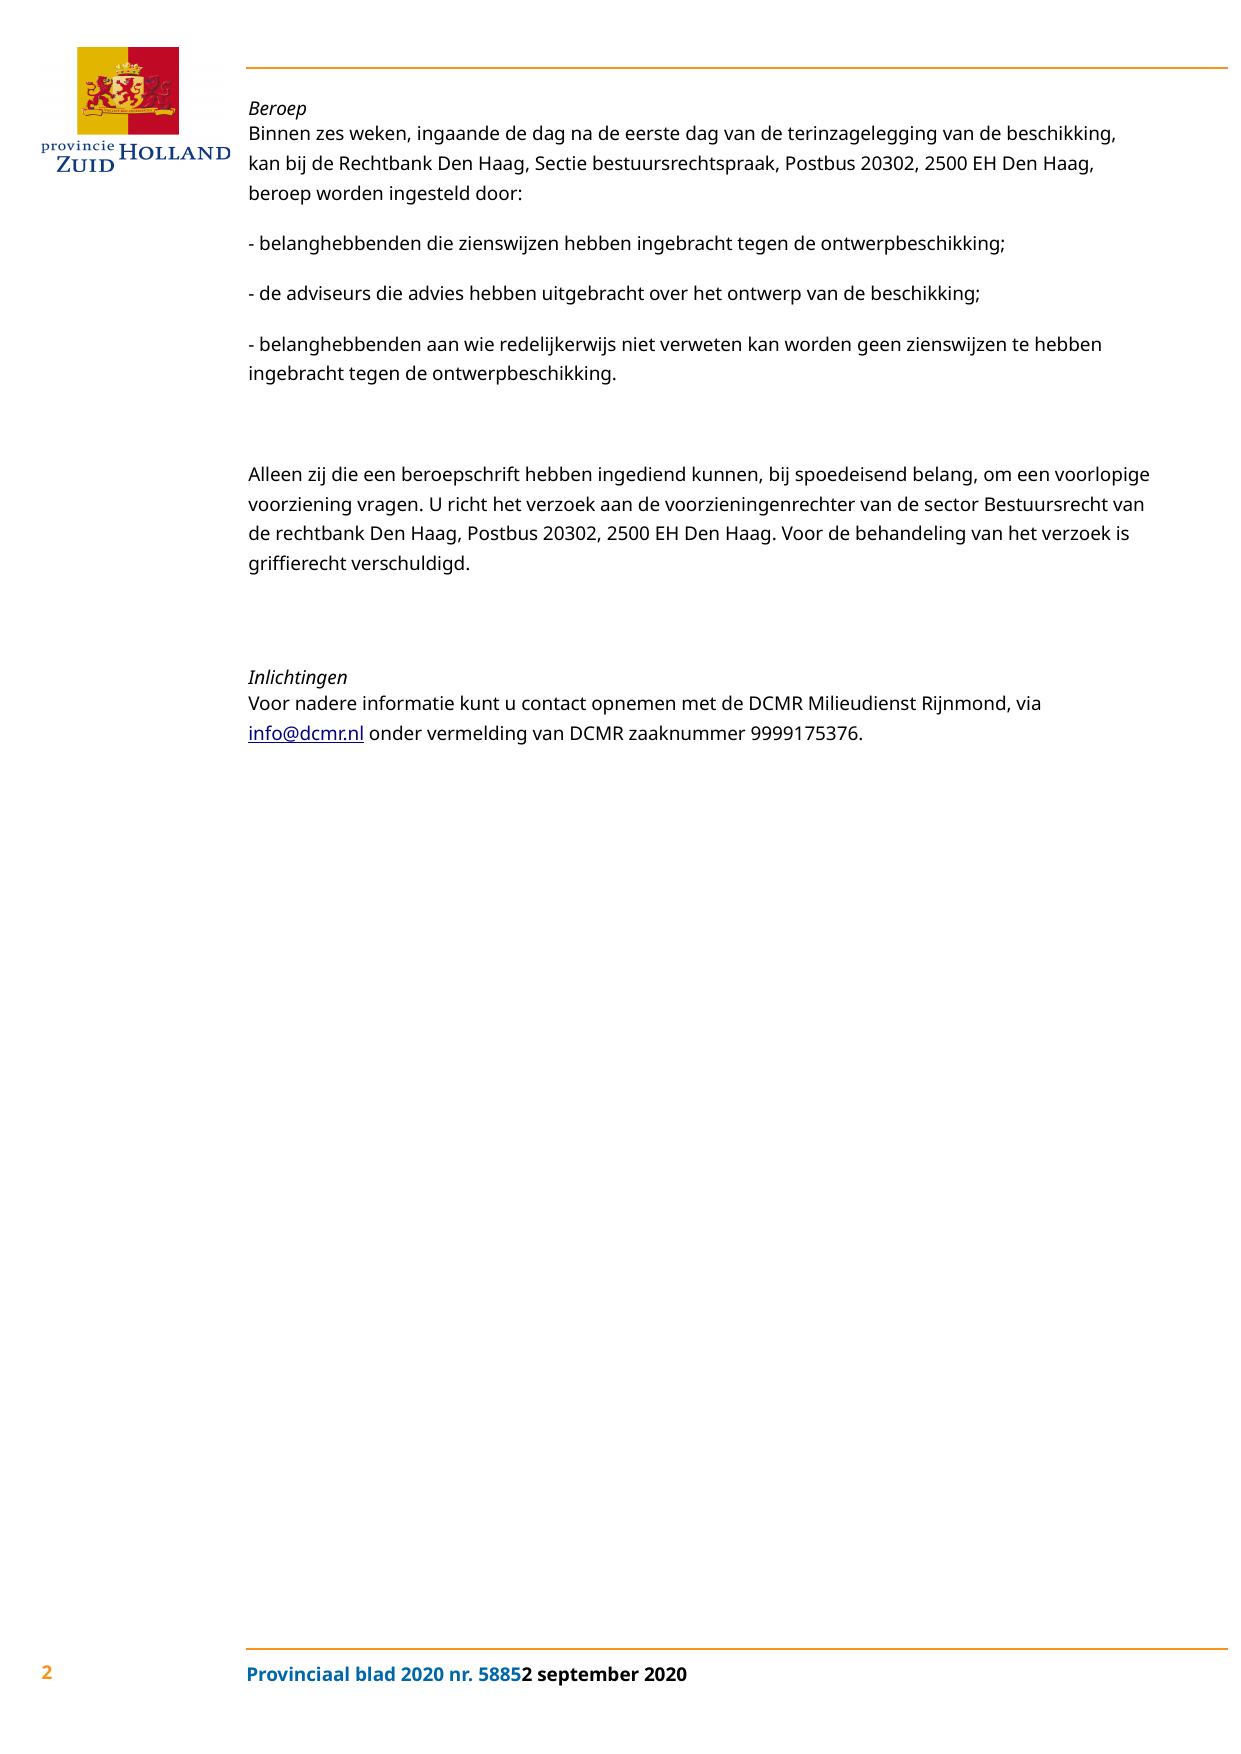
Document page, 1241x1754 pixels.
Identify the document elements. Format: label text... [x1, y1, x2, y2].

text Inlichtingen [248, 664, 1152, 690]
picture [41, 47, 231, 172]
text Alleen zij die een beroepschrift hebben ingediend kunnen, bij spoedeisend belang, om een voorlopige voorziening vragen. U richt het verzoek aan de voorzieningenrechter van de sector Bestuursrecht van de rechtbank Den Haag, Postbus 20302, 2500 EH Den Haag. Voor de behandeling van het verzoek is griffierecht verschuldigd. [248, 461, 1152, 576]
text - de adviseurs die advies hebben uitgebracht over het ontwerp van de beschikking; [248, 281, 1152, 306]
text Beroep [248, 95, 1152, 121]
text - belanghebbenden die zienswijzen hebben ingebracht tegen de ontwerpbeschikking; [248, 230, 1152, 256]
text Voor nadere informatie kunt u contact opnemen met de DCMR Milieudienst Rijnmond, via info@dcmr.nl onder vermelding van DCMR zaaknummer 9999175376. [248, 690, 1152, 746]
text Binnen zes weken, ingaande de dag na de eerste dag van de terinzagelegging van de beschikking, kan bij de Rechtbank Den Haag, Sectie bestuursrechtspraak, Postbus 20302, 2500 EH Den Haag, beroep worden ingesteld door: [248, 121, 1152, 205]
text - belanghebbenden aan wie redelijkerwijs niet verweten kan worden geen zienswijzen te hebben ingebracht tegen de ontwerpbeschikking. [248, 331, 1152, 386]
